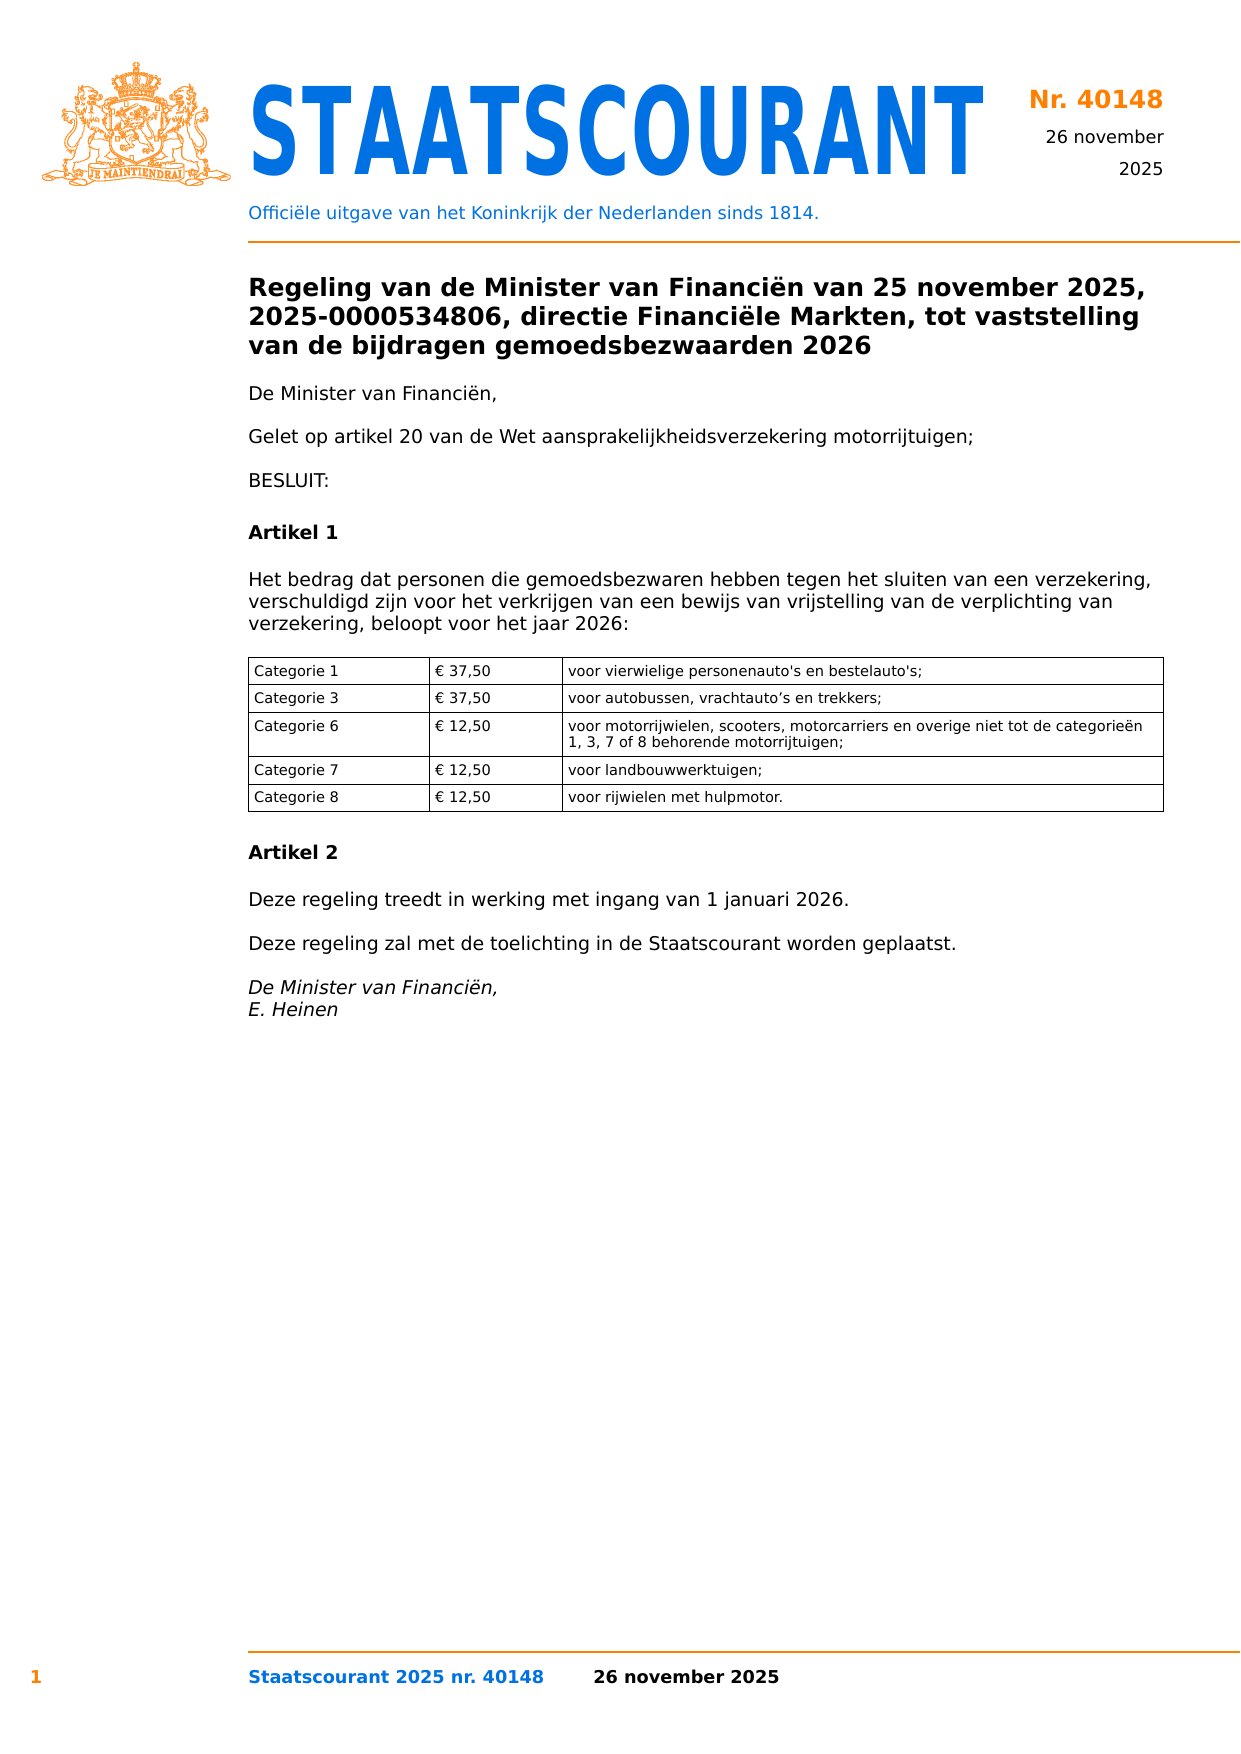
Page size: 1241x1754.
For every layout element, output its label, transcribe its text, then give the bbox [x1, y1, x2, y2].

table_cell Categorie 8 [249, 785, 429, 811]
text De Minister van Financiën, E. Heinen [248, 977, 1163, 1021]
table_cell Categorie 7 [249, 757, 429, 783]
table_header Nr. 40148 [998, 62, 1240, 121]
table_cell € 37,50 [430, 685, 562, 712]
table_cell voor rijwielen met hulpmotor. [563, 785, 1163, 811]
text Het bedrag dat personen die gemoedsbezwaren hebben tegen het sluiten van een verzekering, verschuldigd zijn voor het verkrijgen van een bewijs van vrijstelling van de verplichting van verzekering, beloopt voor het jaar 2026: [248, 569, 1163, 635]
table_cell voor autobussen, vrachtauto’s en trekkers; [563, 685, 1163, 712]
text Gelet op artikel 20 van de Wet aansprakelijkheidsverzekering motorrijtuigen; [248, 426, 1163, 448]
table_cell 2025 [998, 153, 1240, 203]
table_cell Categorie 6 [249, 713, 429, 756]
picture [41, 62, 231, 186]
subtitle Artikel 1 [248, 522, 1163, 544]
text Deze regeling zal met de toelichting in de Staatscourant worden geplaatst. [248, 933, 1163, 955]
table_cell € 12,50 [430, 713, 562, 756]
subtitle Regeling van de Minister van Financiën van 25 november 2025, 2025-0000534806, directie Financiële Markten, tot vaststelling van de bijdragen gemoedsbezwaarden 2026 [248, 273, 1163, 361]
table_cell 26 november [998, 121, 1240, 153]
table_header € 37,50 [430, 658, 562, 684]
table_cell € 12,50 [430, 757, 562, 783]
table_header [25, 62, 248, 241]
table_header voor vierwielige personenauto's en bestelauto's; [563, 658, 1163, 684]
subtitle Artikel 2 [248, 842, 1163, 864]
table_cell € 12,50 [430, 785, 562, 811]
text BESLUIT: [248, 470, 1163, 492]
table_cell voor landbouwwerktuigen; [563, 757, 1163, 783]
table_cell voor motorrijwielen, scooters, motorcarriers en overige niet tot de categorieën 1, 3, 7 of 8 behorende motorrijtuigen; [563, 713, 1163, 756]
text Deze regeling treedt in werking met ingang van 1 januari 2026. [248, 889, 1163, 911]
text De Minister van Financiën, [248, 382, 1163, 404]
table_cell Categorie 3 [249, 685, 429, 712]
table_header STAATSCOURANT [248, 62, 998, 203]
table_cell Officiële uitgave van het Koninkrijk der Nederlanden sinds 1814. [248, 203, 1240, 241]
table_header Categorie 1 [249, 658, 429, 684]
